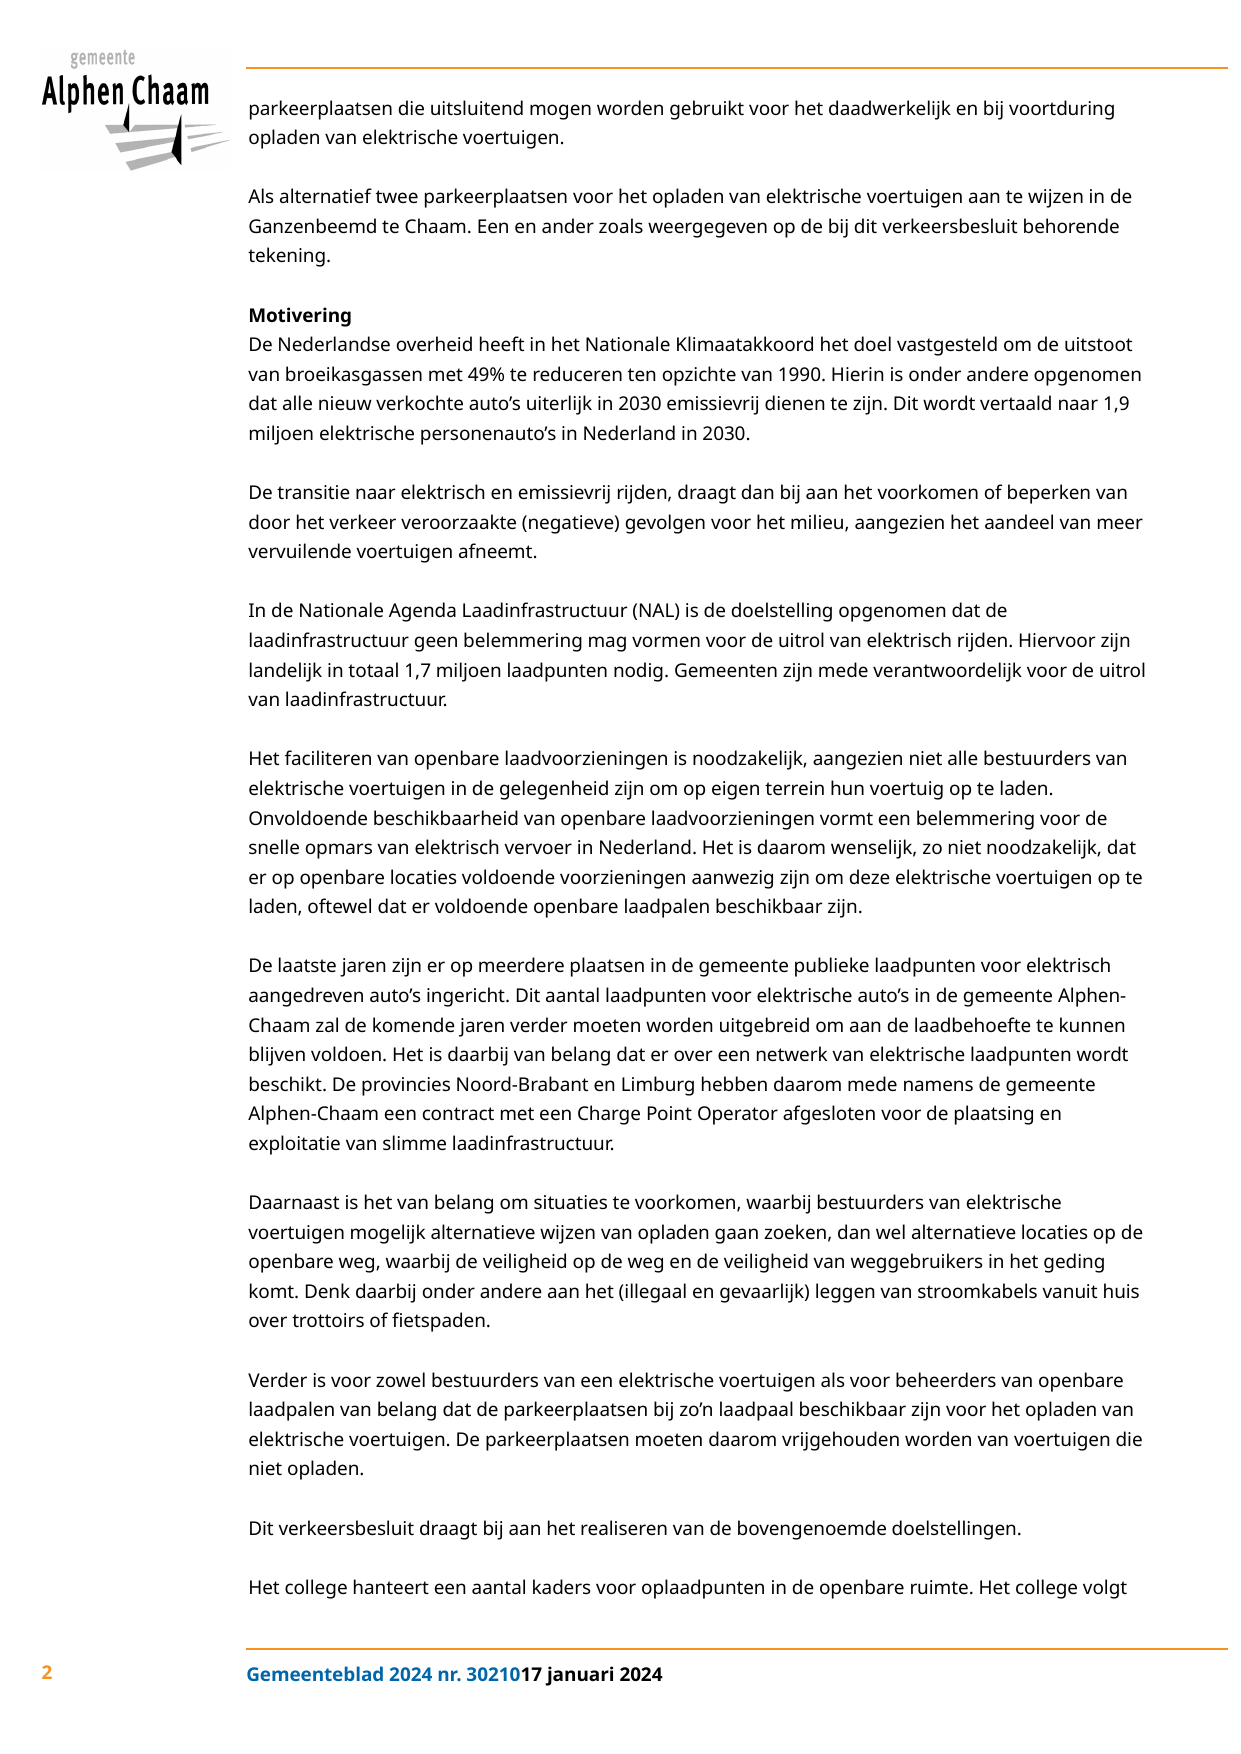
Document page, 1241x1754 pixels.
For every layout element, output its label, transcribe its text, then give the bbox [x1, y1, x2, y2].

text Het college hanteert een aantal kaders voor oplaadpunten in de openbare ruimte. Het college volgt [248, 1574, 1152, 1600]
text De laatste jaren zijn er op meerdere plaatsen in de gemeente publieke laadpunten voor elektrisch aangedreven auto’s ingericht. Dit aantal laadpunten voor elektrische auto’s in de gemeente Alphen-Chaam zal de komende jaren verder moeten worden uitgebreid om aan de laadbehoefte te kunnen blijven voldoen. Het is daarbij van belang dat er over een netwerk van elektrische laadpunten wordt beschikt. De provincies Noord-Brabant en Limburg hebben daarom mede namens de gemeente Alphen-Chaam een contract met een Charge Point Operator afgesloten voor de plaatsing en exploitatie van slimme laadinfrastructuur. [248, 953, 1152, 1156]
text Daarnaast is het van belang om situaties te voorkomen, waarbij bestuurders van elektrische voertuigen mogelijk alternatieve wijzen van opladen gaan zoeken, dan wel alternatieve locaties op de openbare weg, waarbij de veiligheid op de weg en de veiligheid van weggebruikers in het geding komt. Denk daarbij onder andere aan het (illegaal en gevaarlijk) leggen van stroomkabels vanuit huis over trottoirs of fietspaden. [248, 1189, 1152, 1333]
text De transitie naar elektrisch en emissievrij rijden, draagt dan bij aan het voorkomen of beperken van door het verkeer veroorzaakte (negatieve) gevolgen voor het milieu, aangezien het aandeel van meer vervuilende voertuigen afneemt. [248, 479, 1152, 564]
text Motivering [248, 302, 1152, 328]
text Dit verkeersbesluit draagt bij aan het realiseren van de bovengenoemde doelstellingen. [248, 1515, 1152, 1541]
text In de Nationale Agenda Laadinfrastructuur (NAL) is de doelstelling opgenomen dat de laadinfrastructuur geen belemmering mag vormen voor de uitrol van elektrisch rijden. Hiervoor zijn landelijk in totaal 1,7 miljoen laadpunten nodig. Gemeenten zijn mede verantwoordelijk voor de uitrol van laadinfrastructuur. [248, 598, 1152, 712]
text parkeerplaatsen die uitsluitend mogen worden gebruikt voor het daadwerkelijk en bij voortduring opladen van elektrische voertuigen. [248, 95, 1152, 150]
text Verder is voor zowel bestuurders van een elektrische voertuigen als voor beheerders van openbare laadpalen van belang dat de parkeerplaatsen bij zo’n laadpaal beschikbaar zijn voor het opladen van elektrische voertuigen. De parkeerplaatsen moeten daarom vrijgehouden worden van voertuigen die niet opladen. [248, 1367, 1152, 1481]
picture [41, 47, 231, 172]
text De Nederlandse overheid heeft in het Nationale Klimaatakkoord het doel vastgesteld om de uitstoot van broeikasgassen met 49% te reduceren ten opzichte van 1990. Hierin is onder andere opgenomen dat alle nieuw verkochte auto’s uiterlijk in 2030 emissievrij dienen te zijn. Dit wordt vertaald naar 1,9 miljoen elektrische personenauto’s in Nederland in 2030. [248, 331, 1152, 446]
text Het faciliteren van openbare laadvoorzieningen is noodzakelijk, aangezien niet alle bestuurders van elektrische voertuigen in de gelegenheid zijn om op eigen terrein hun voertuig op te laden. Onvoldoende beschikbaarheid van openbare laadvoorzieningen vormt een belemmering voor de snelle opmars van elektrisch vervoer in Nederland. Het is daarom wenselijk, zo niet noodzakelijk, dat er op openbare locaties voldoende voorzieningen aanwezig zijn om deze elektrische voertuigen op te laden, oftewel dat er voldoende openbare laadpalen beschikbaar zijn. [248, 746, 1152, 919]
text Als alternatief twee parkeerplaatsen voor het opladen van elektrische voertuigen aan te wijzen in de Ganzenbeemd te Chaam. Een en ander zoals weergegeven op de bij dit verkeersbesluit behorende tekening. [248, 183, 1152, 268]
